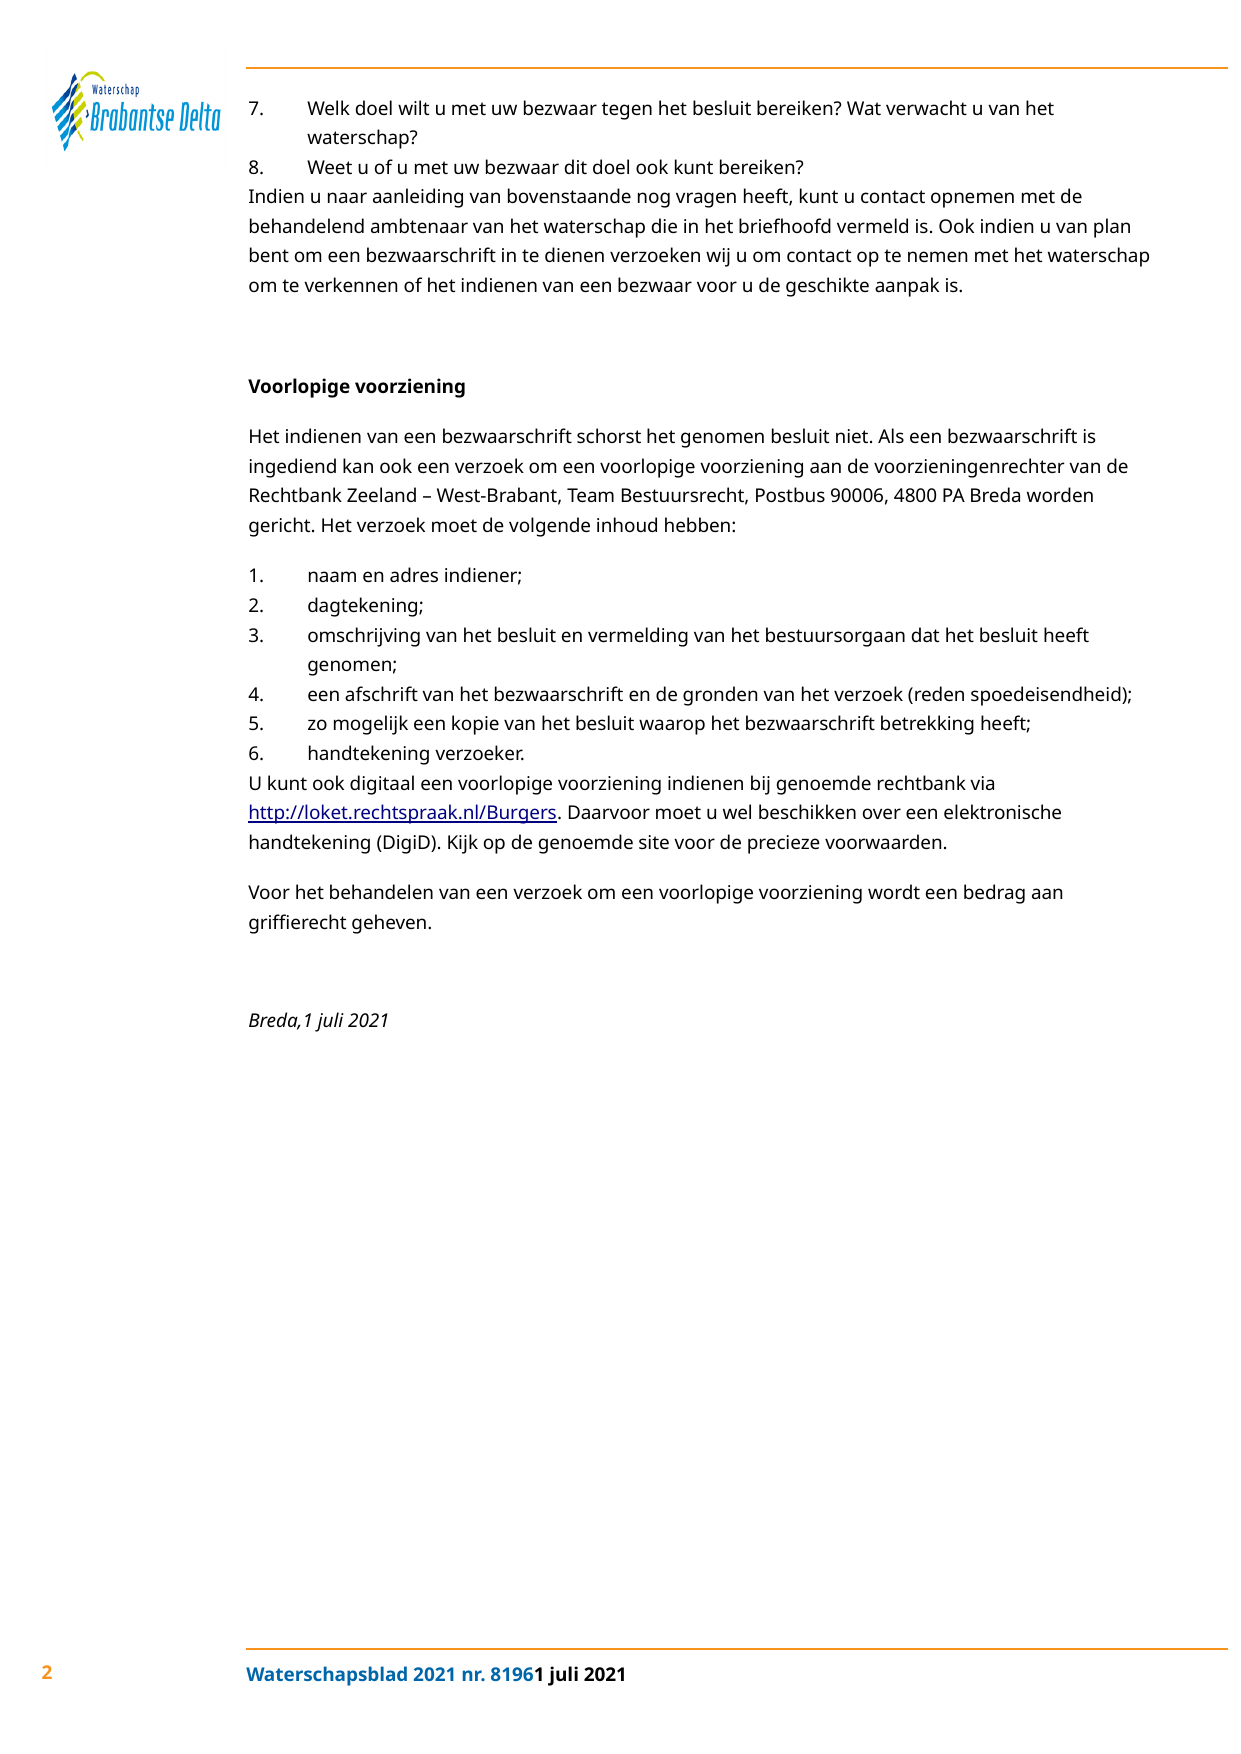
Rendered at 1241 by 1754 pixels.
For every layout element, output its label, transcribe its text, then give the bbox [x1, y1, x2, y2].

text Voor het behandelen van een verzoek om een voorlopige voorziening wordt een bedrag aan griffierecht geheven. [248, 879, 1152, 935]
list naam en adres indiener; [248, 563, 1152, 588]
text Indien u naar aanleiding van bovenstaande nog vragen heeft, kunt u contact opnemen met de behandelend ambtenaar van het waterschap die in het briefhoofd vermeld is. Ook indien u van plan bent om een bezwaarschrift in te dienen verzoeken wij u om contact op te nemen met het waterschap om te verkennen of het indienen van een bezwaar voor u de geschikte aanpak is. [248, 183, 1152, 298]
text Breda,1 juli 2021 [248, 1007, 1152, 1033]
text U kunt ook digitaal een voorlopige voorziening indienen bij genoemde rechtbank via http://loket.rechtspraak.nl/Burgers. Daarvoor moet u wel beschikken over een elektronische handtekening (DigiD). Kijk op de genoemde site voor de precieze voorwaarden. [248, 770, 1152, 855]
list een afschrift van het bezwaarschrift en de gronden van het verzoek (reden spoedeisendheid); [248, 681, 1152, 707]
list zo mogelijk een kopie van het besluit waarop het bezwaarschrift betrekking heeft; [248, 711, 1152, 736]
list Welk doel wilt u met uw bezwaar tegen het besluit bereiken? Wat verwacht u van het waterschap? [248, 95, 1152, 150]
text Voorlopige voorziening [248, 373, 1152, 399]
picture [41, 47, 231, 172]
list omschrijving van het besluit en vermelding van het bestuursorgaan dat het besluit heeft genomen; [248, 622, 1152, 677]
list dagtekening; [248, 592, 1152, 618]
text Het indienen van een bezwaarschrift schorst het genomen besluit niet. Als een bezwaarschrift is ingediend kan ook een verzoek om een voorlopige voorziening aan de voorzieningenrechter van de Rechtbank Zeeland – West-Brabant, Team Bestuursrecht, Postbus 90006, 4800 PA Breda worden gericht. Het verzoek moet de volgende inhoud hebben: [248, 423, 1152, 538]
list Weet u of u met uw bezwaar dit doel ook kunt bereiken? [248, 154, 1152, 180]
list handtekening verzoeker. [248, 740, 1152, 766]
